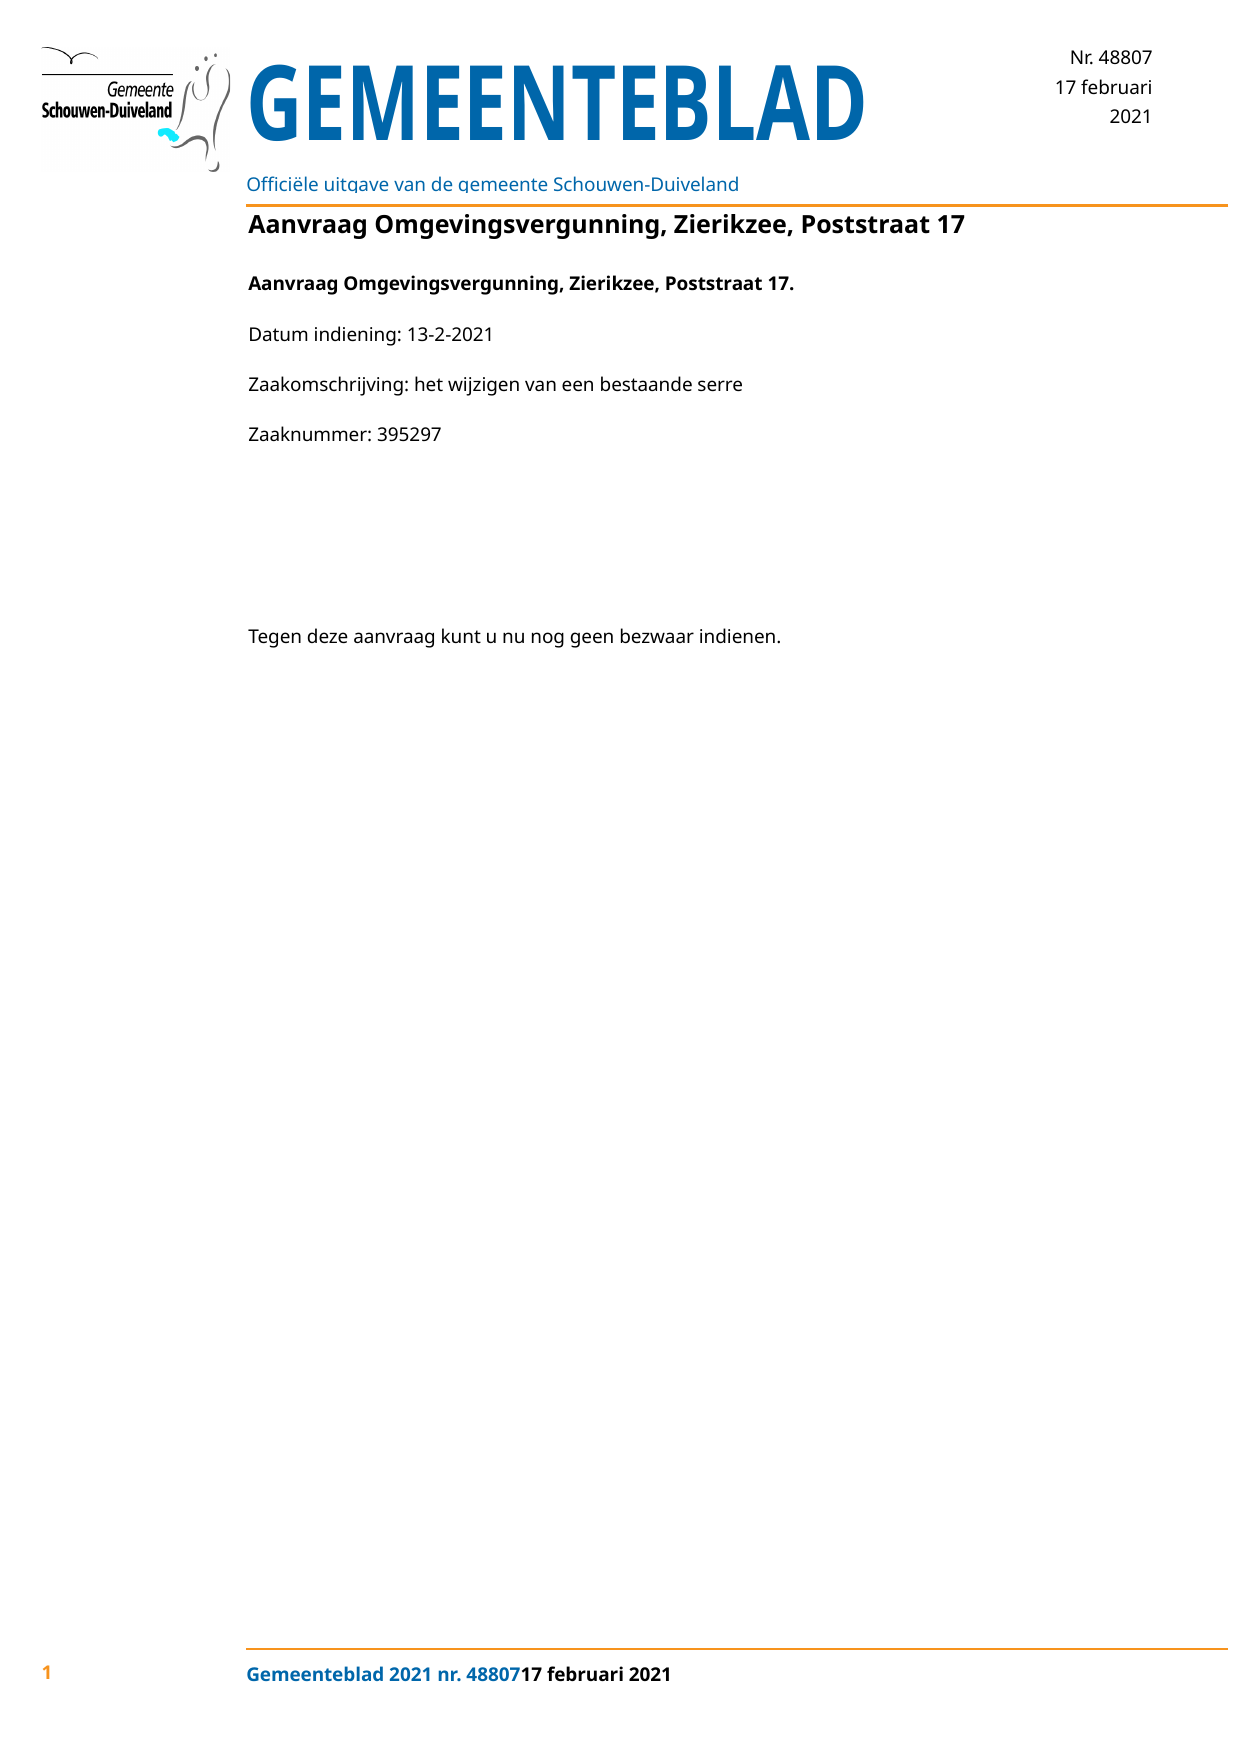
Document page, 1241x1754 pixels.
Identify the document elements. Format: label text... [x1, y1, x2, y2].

text Aanvraag Omgevingsvergunning, Zierikzee, Poststraat 17. [248, 270, 1152, 296]
text Datum indiening: 13-2-2021 [248, 321, 1152, 346]
text Zaakomschrijving: het wijzigen van een bestaande serre [248, 371, 1152, 397]
picture [41, 47, 231, 172]
text Aanvraag Omgevingsvergunning, Zierikzee, Poststraat 17 [248, 207, 1152, 241]
text Tegen deze aanvraag kunt u nu nog geen bezwaar indienen. [248, 623, 1152, 649]
text Zaaknummer: 395297 [248, 422, 1152, 447]
